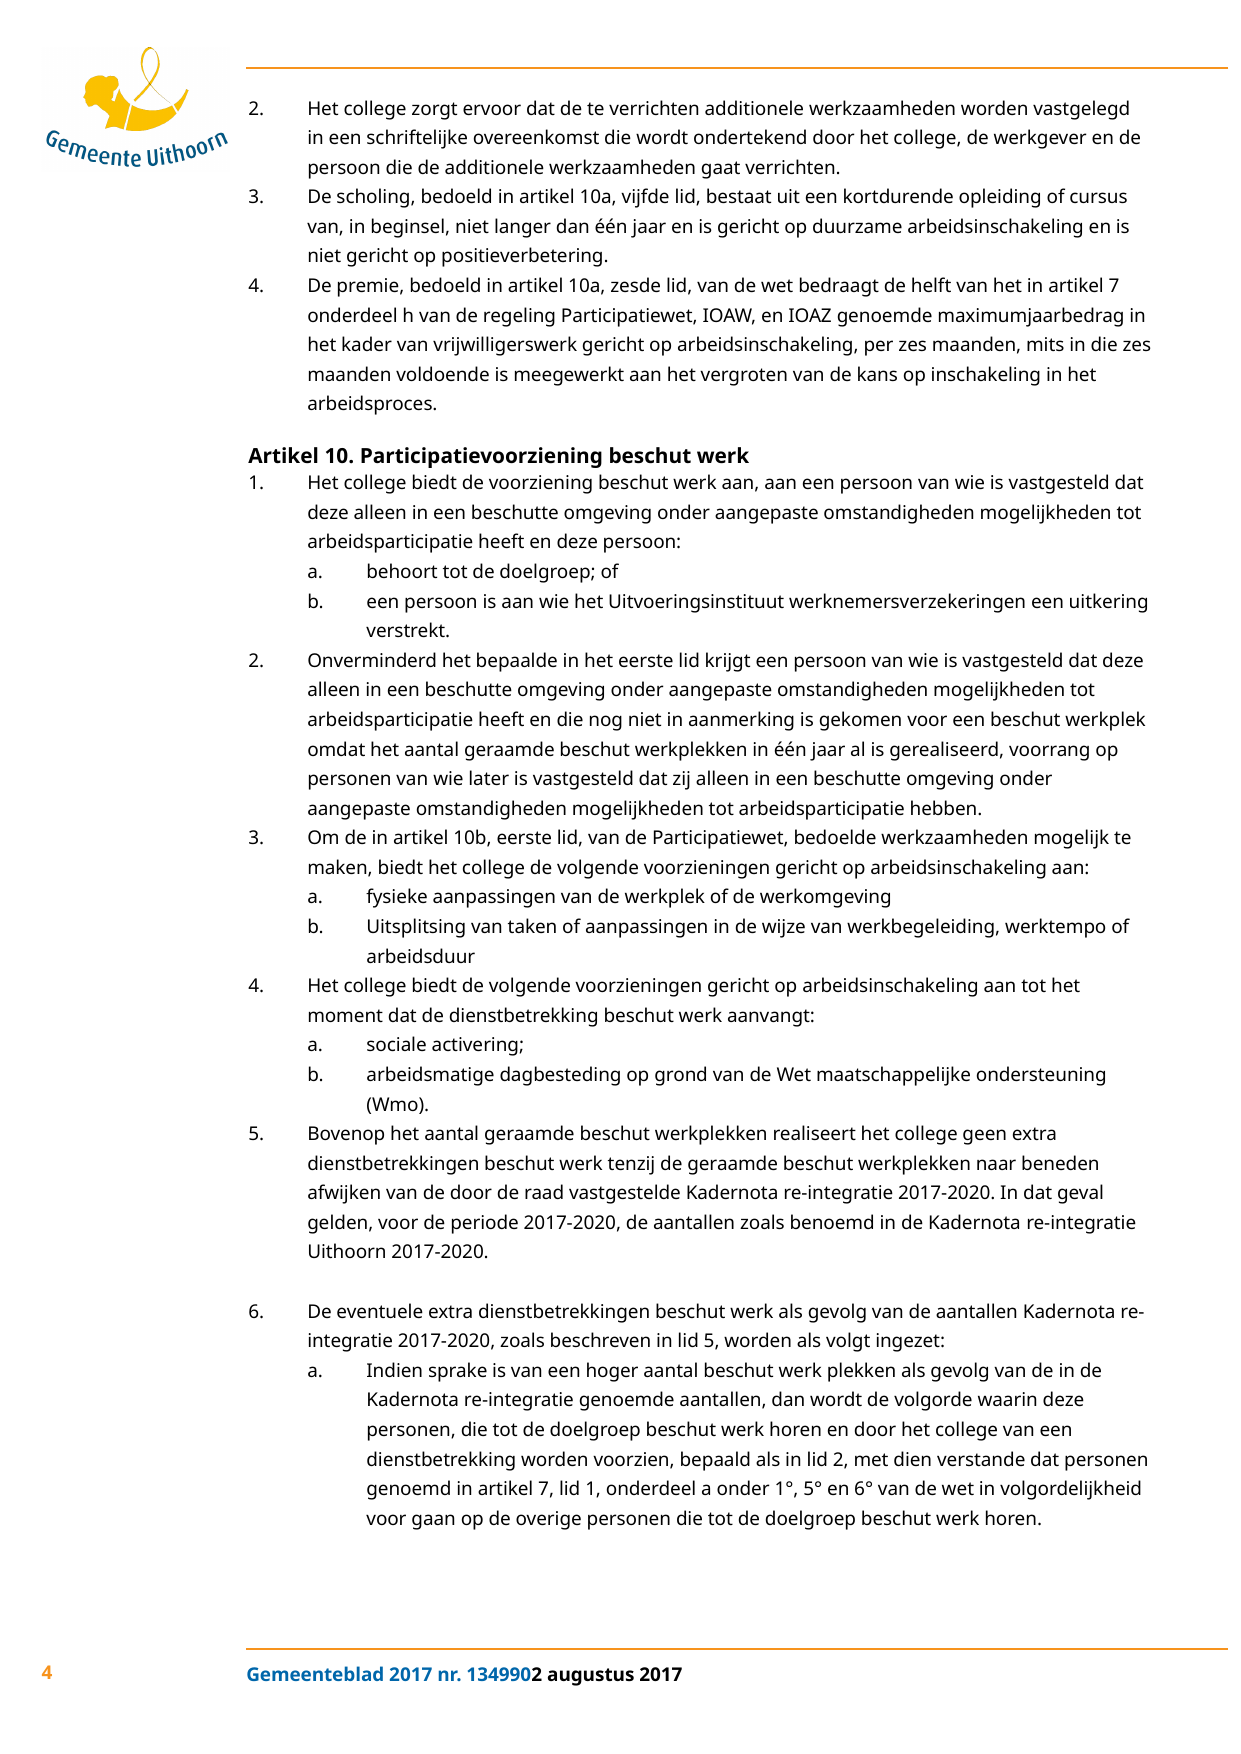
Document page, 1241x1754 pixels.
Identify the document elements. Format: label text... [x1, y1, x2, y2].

list Bovenop het aantal geraamde beschut werkplekken realiseert het college geen extra dienstbetrekkingen beschut werk tenzij de geraamde beschut werkplekken naar beneden afwijken van de door de raad vastgestelde Kadernota re-integratie 2017-2020. In dat geval gelden, voor de periode 2017-2020, de aantallen zoals benoemd in de Kadernota re-integratie Uithoorn 2017-2020. [248, 1120, 1152, 1264]
list arbeidsmatige dagbesteding op grond van de Wet maatschappelijke ondersteuning (Wmo). [307, 1061, 1152, 1116]
picture [41, 47, 231, 172]
list Uitsplitsing van taken of aanpassingen in de wijze van werkbegeleiding, werktempo of arbeidsduur [307, 913, 1152, 968]
list Het college biedt de voorziening beschut werk aan, aan een persoon van wie is vastgesteld dat deze alleen in een beschutte omgeving onder aangepaste omstandigheden mogelijkheden tot arbeidsparticipatie heeft en deze persoon: [248, 469, 1152, 554]
list fysieke aanpassingen van de werkplek of de werkomgeving [307, 884, 1152, 909]
list Onverminderd het bepaalde in het eerste lid krijgt een persoon van wie is vastgesteld dat deze alleen in een beschutte omgeving onder aangepaste omstandigheden mogelijkheden tot arbeidsparticipatie heeft en die nog niet in aanmerking is gekomen voor een beschut werkplek omdat het aantal geraamde beschut werkplekken in één jaar al is gerealiseerd, voorrang op personen van wie later is vastgesteld dat zij alleen in een beschutte omgeving onder aangepaste omstandigheden mogelijkheden tot arbeidsparticipatie hebben. [248, 647, 1152, 821]
text Artikel 10. Participatievoorziening beschut werk [248, 441, 1152, 469]
list Indien sprake is van een hoger aantal beschut werk plekken als gevolg van de in de Kadernota re-integratie genoemde aantallen, dan wordt de volgorde waarin deze personen, die tot de doelgroep beschut werk horen en door het college van een dienstbetrekking worden voorzien, bepaald als in lid 2, met dien verstande dat personen genoemd in artikel 7, lid 1, onderdeel a onder 1°, 5° en 6° van de wet in volgordelijkheid voor gaan op de overige personen die tot de doelgroep beschut werk horen. [307, 1357, 1152, 1531]
list sociale activering; [307, 1032, 1152, 1057]
list Het college biedt de volgende voorzieningen gericht op arbeidsinschakeling aan tot het moment dat de dienstbetrekking beschut werk aanvangt: [248, 972, 1152, 1028]
list De scholing, bedoeld in artikel 10a, vijfde lid, bestaat uit een kortdurende opleiding of cursus van, in beginsel, niet langer dan één jaar en is gericht op duurzame arbeidsinschakeling en is niet gericht op positieverbetering. [248, 183, 1152, 268]
list De eventuele extra dienstbetrekkingen beschut werk als gevolg van de aantallen Kadernota re-integratie 2017-2020, zoals beschreven in lid 5, worden als volgt ingezet: [248, 1298, 1152, 1353]
list een persoon is aan wie het Uitvoeringsinstituut werknemersverzekeringen een uitkering verstrekt. [307, 588, 1152, 643]
list De premie, bedoeld in artikel 10a, zesde lid, van de wet bedraagt de helft van het in artikel 7 onderdeel h van de regeling Participatiewet, IOAW, en IOAZ genoemde maximumjaarbedrag in het kader van vrijwilligerswerk gericht op arbeidsinschakeling, per zes maanden, mits in die zes maanden voldoende is meegewerkt aan het vergroten van de kans op inschakeling in het arbeidsproces. [248, 272, 1152, 416]
list behoort tot de doelgroep; of [307, 558, 1152, 584]
list Om de in artikel 10b, eerste lid, van de Participatiewet, bedoelde werkzaamheden mogelijk te maken, biedt het college de volgende voorzieningen gericht op arbeidsinschakeling aan: [248, 824, 1152, 880]
list Het college zorgt ervoor dat de te verrichten additionele werkzaamheden worden vastgelegd in een schriftelijke overeenkomst die wordt ondertekend door het college, de werkgever en de persoon die de additionele werkzaamheden gaat verrichten. [248, 95, 1152, 180]
